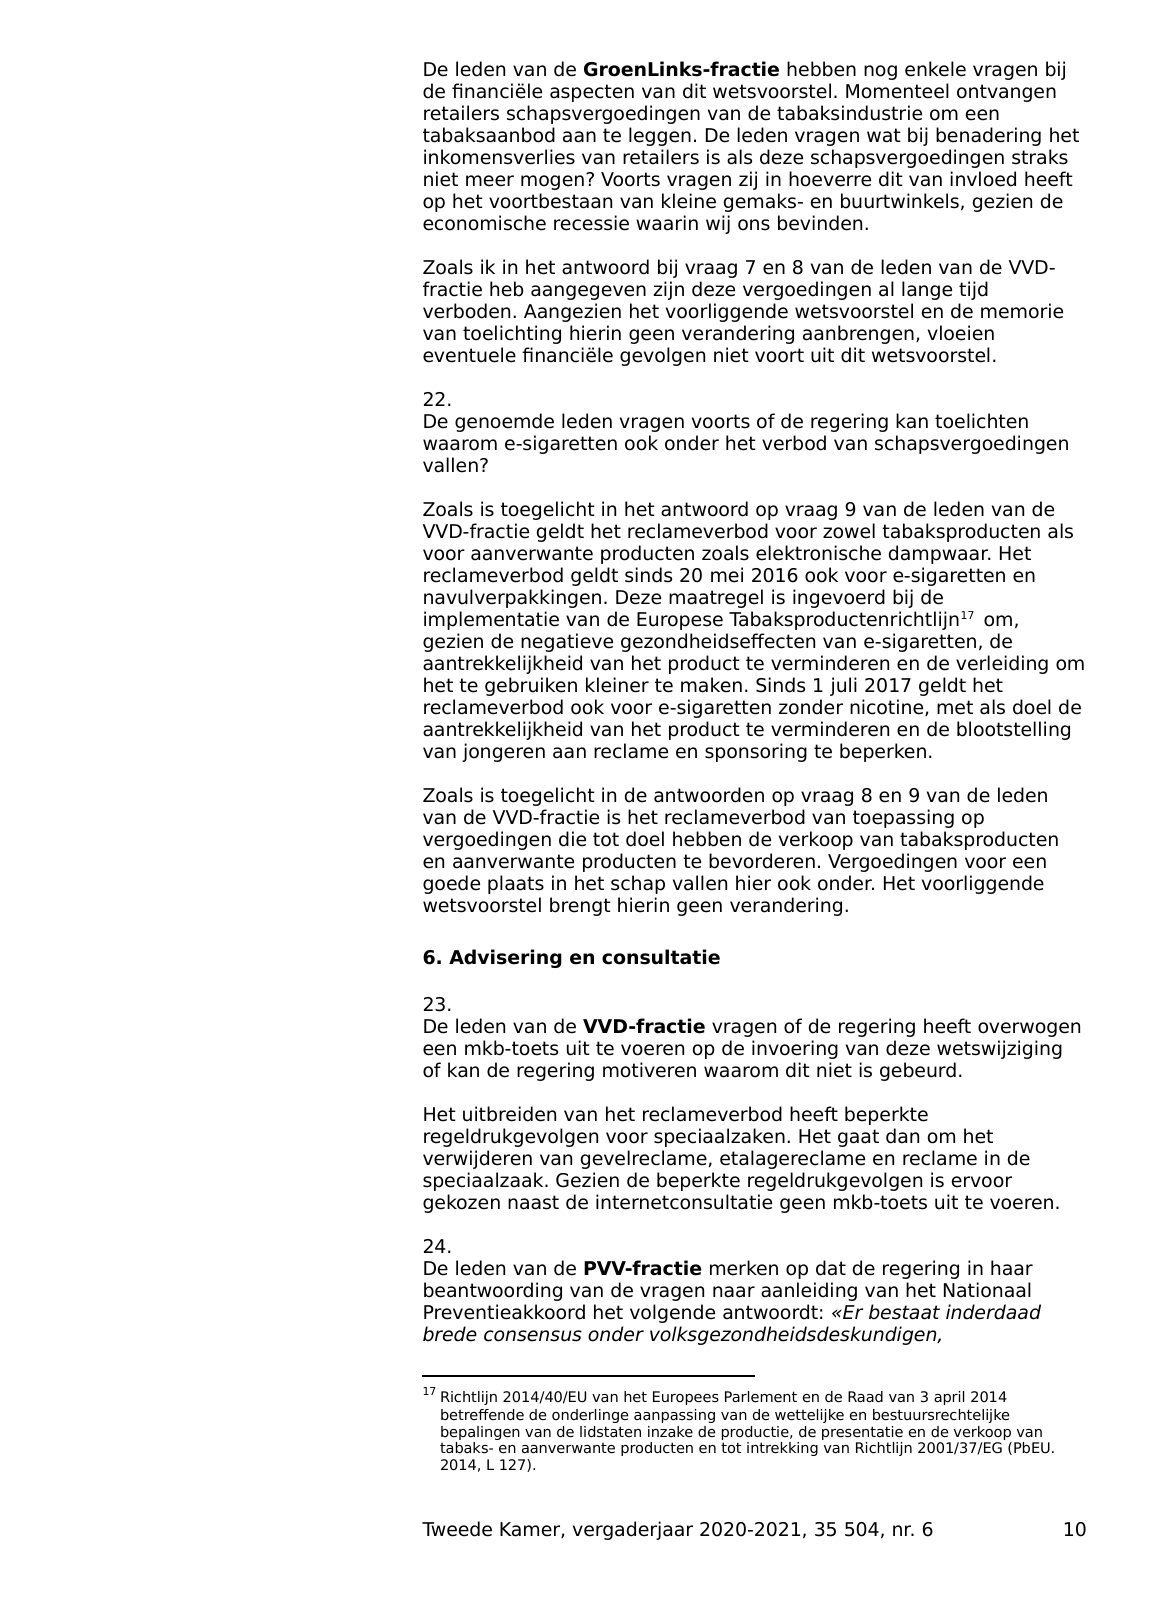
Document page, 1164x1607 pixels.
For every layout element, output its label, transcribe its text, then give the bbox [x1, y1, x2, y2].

text 24. [422, 1236, 1087, 1258]
text De leden van de VVD-fractie vragen of de regering heeft overwogen een mkb-toets uit te voeren op de invoering van deze wetswijziging of kan de regering motiveren waarom dit niet is gebeurd. [422, 1016, 1087, 1082]
text 23. [422, 994, 1087, 1016]
text De leden van de GroenLinks-fractie hebben nog enkele vragen bij de financiële aspecten van dit wetsvoorstel. Momenteel ontvangen retailers schapsvergoedingen van de tabaksindustrie om een tabaksaanbod aan te leggen. De leden vragen wat bij benadering het inkomensverlies van retailers is als deze schapsvergoedingen straks niet meer mogen? Voorts vragen zij in hoeverre dit van invloed heeft op het voortbestaan van kleine gemaks- en buurtwinkels, gezien de economische recessie waarin wij ons bevinden. [422, 59, 1087, 235]
text Het uitbreiden van het reclameverbod heeft beperkte regeldrukgevolgen voor speciaalzaken. Het gaat dan om het verwijderen van gevelreclame, etalagereclame en reclame in de speciaalzaak. Gezien de beperkte regeldrukgevolgen is ervoor gekozen naast de internetconsultatie geen mkb-toets uit te voeren. [422, 1104, 1087, 1214]
text Zoals is toegelicht in de antwoorden op vraag 8 en 9 van de leden van de VVD-fractie is het reclameverbod van toepassing op vergoedingen die tot doel hebben de verkoop van tabaksproducten en aanverwante producten te bevorderen. Vergoedingen voor een goede plaats in het schap vallen hier ook onder. Het voorliggende wetsvoorstel brengt hierin geen verandering. [422, 785, 1087, 917]
text De leden van de PVV-fractie merken op dat de regering in haar beantwoording van de vragen naar aanleiding van het Nationaal Preventieakkoord het volgende antwoordt: «Er bestaat inderdaad brede consensus onder volksgezondheidsdeskundigen, [422, 1258, 1087, 1346]
text Zoals ik in het antwoord bij vraag 7 en 8 van de leden van de VVD-fractie heb aangegeven zijn deze vergoedingen al lange tijd verboden. Aangezien het voorliggende wetsvoorstel en de memorie van toelichting hierin geen verandering aanbrengen, vloeien eventuele financiële gevolgen niet voort uit dit wetsvoorstel. [422, 257, 1087, 367]
subtitle 6. Advisering en consultatie [422, 947, 1087, 969]
text De genoemde leden vragen voorts of de regering kan toelichten waarom e-sigaretten ook onder het verbod van schapsvergoedingen vallen? [422, 411, 1087, 477]
text Zoals is toegelicht in het antwoord op vraag 9 van de leden van de VVD-fractie geldt het reclameverbod voor zowel tabaksproducten als voor aanverwante producten zoals elektronische dampwaar. Het reclameverbod geldt sinds 20 mei 2016 ook voor e-sigaretten en navulverpakkingen. Deze maatregel is ingevoerd bij de implementatie van de Europese Tabaksproductenrichtlijn om, gezien de negatieve gezondheidseffecten van e-sigaretten, de aantrekkelijkheid van het product te verminderen en de verleiding om het te gebruiken kleiner te maken. Sinds 1 juli 2017 geldt het reclameverbod ook voor e-sigaretten zonder nicotine, met als doel de aantrekkelijkheid van het product te verminderen en de blootstelling van jongeren aan reclame en sponsoring te beperken. [422, 499, 1087, 763]
text Richtlijn 2014/40/EU van het Europees Parlement en de Raad van 3 april 2014 betreffende de onderlinge aanpassing van de wettelijke en bestuursrechtelijke bepalingen van de lidstaten inzake de productie, de presentatie en de verkoop van tabaks- en aanverwante producten en tot intrekking van Richtlijn 2001/37/EG (PbEU. 2014, L 127). [422, 1385, 1087, 1474]
text 22. [422, 389, 1087, 411]
